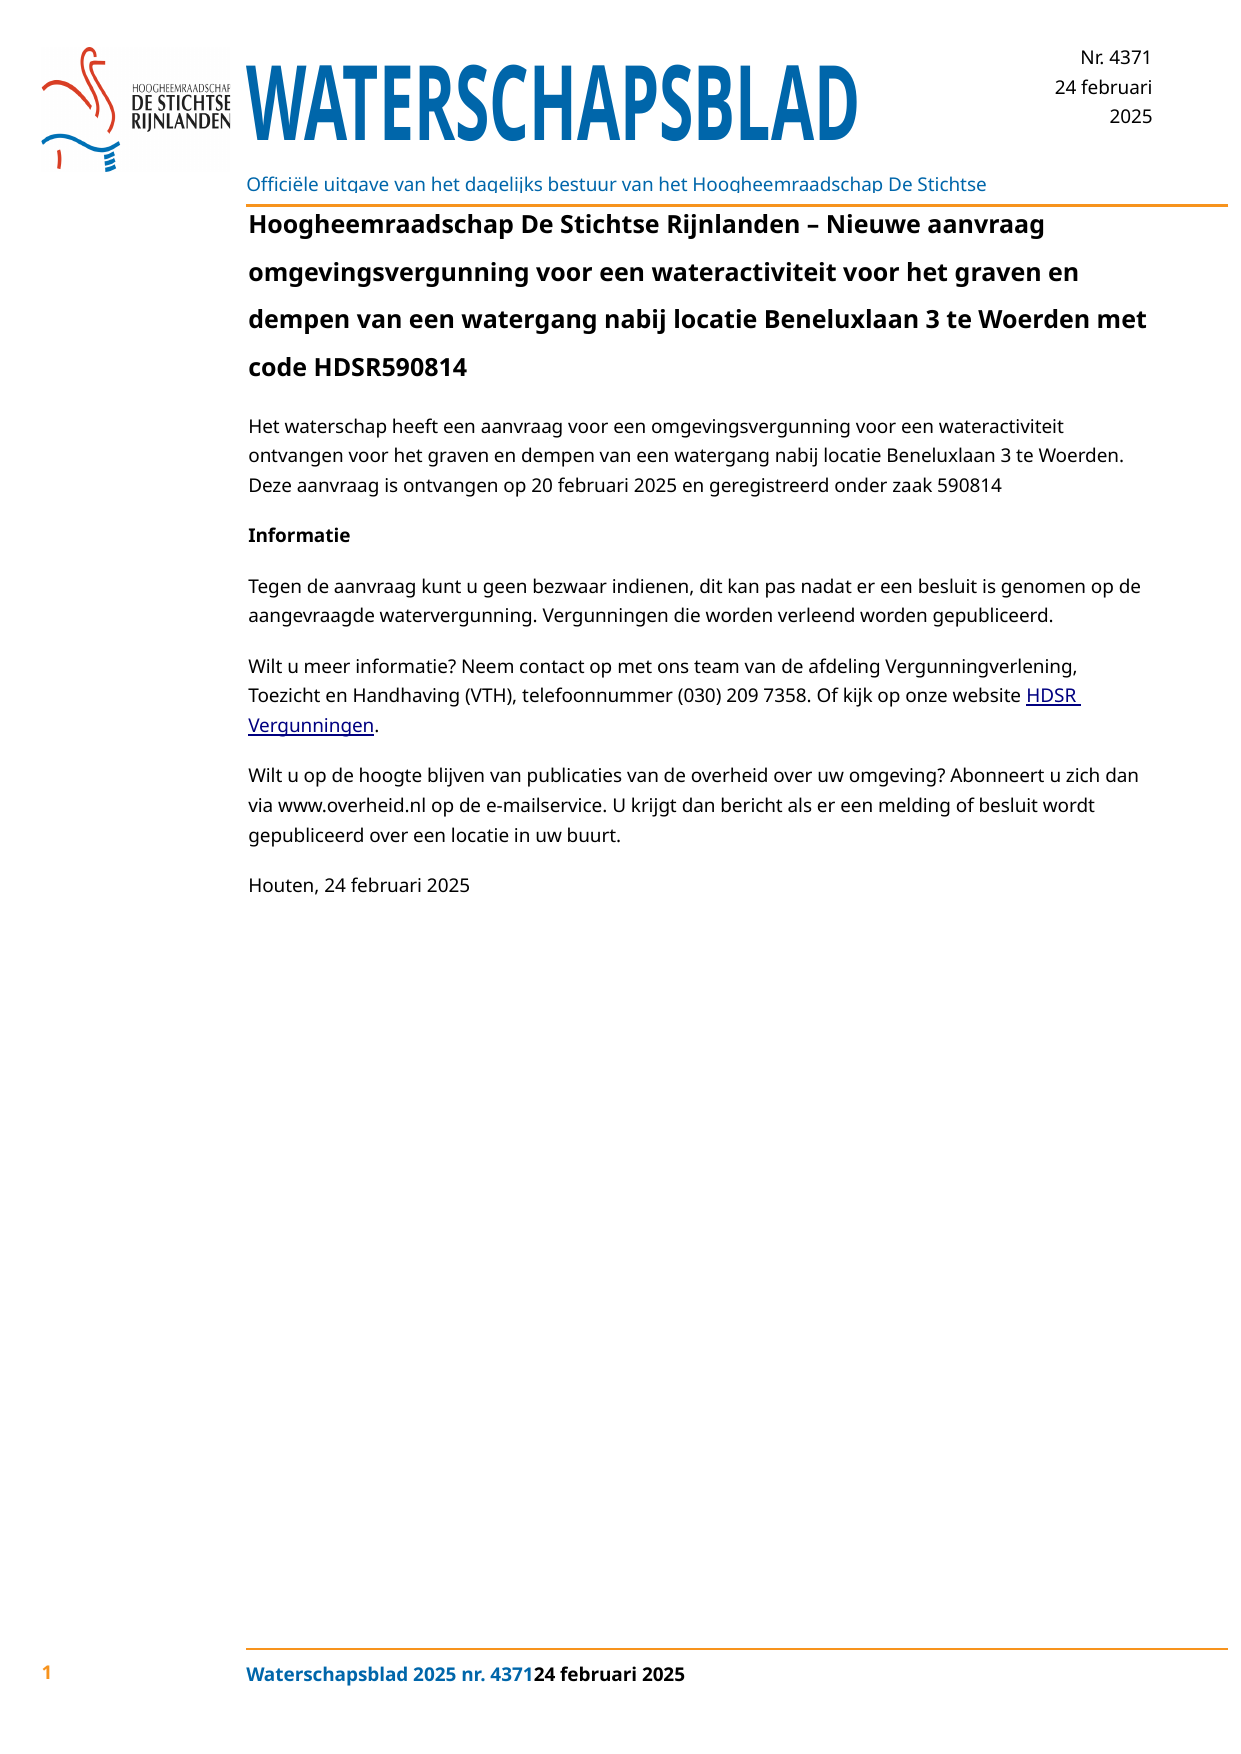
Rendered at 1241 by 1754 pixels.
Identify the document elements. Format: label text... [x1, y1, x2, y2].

text Het waterschap heeft een aanvraag voor een omgevingsvergunning voor een wateractiviteit ontvangen voor het graven en dempen van een watergang nabij locatie Beneluxlaan 3 te Woerden. Deze aanvraag is ontvangen op 20 februari 2025 en geregistreerd onder zaak 590814 [248, 413, 1152, 498]
text Wilt u meer informatie? Neem contact op met ons team van de afdeling Vergunningverlening, Toezicht en Handhaving (VTH), telefoonnummer (030) 209 7358. Of kijk op onze website HDSR Vergunningen. [248, 653, 1152, 738]
picture [41, 47, 231, 172]
text Houten, 24 februari 2025 [248, 872, 1152, 898]
text Tegen de aanvraag kunt u geen bezwaar indienen, dit kan pas nadat er een besluit is genomen op de aangevraagde watervergunning. Vergunningen die worden verleend worden gepubliceerd. [248, 573, 1152, 628]
text Wilt u op de hoogte blijven van publicaties van de overheid over uw omgeving? Abonneert u zich dan via www.overheid.nl op de e-mailservice. U krijgt dan bericht als er een melding of besluit wordt gepubliceerd over een locatie in uw buurt. [248, 763, 1152, 848]
text Hoogheemraadschap De Stichtse Rijnlanden – Nieuwe aanvraag omgevingsvergunning voor een wateractiviteit voor het graven en dempen van een watergang nabij locatie Beneluxlaan 3 te Woerden met code HDSR590814 [248, 207, 1152, 384]
text Informatie [248, 523, 1152, 548]
